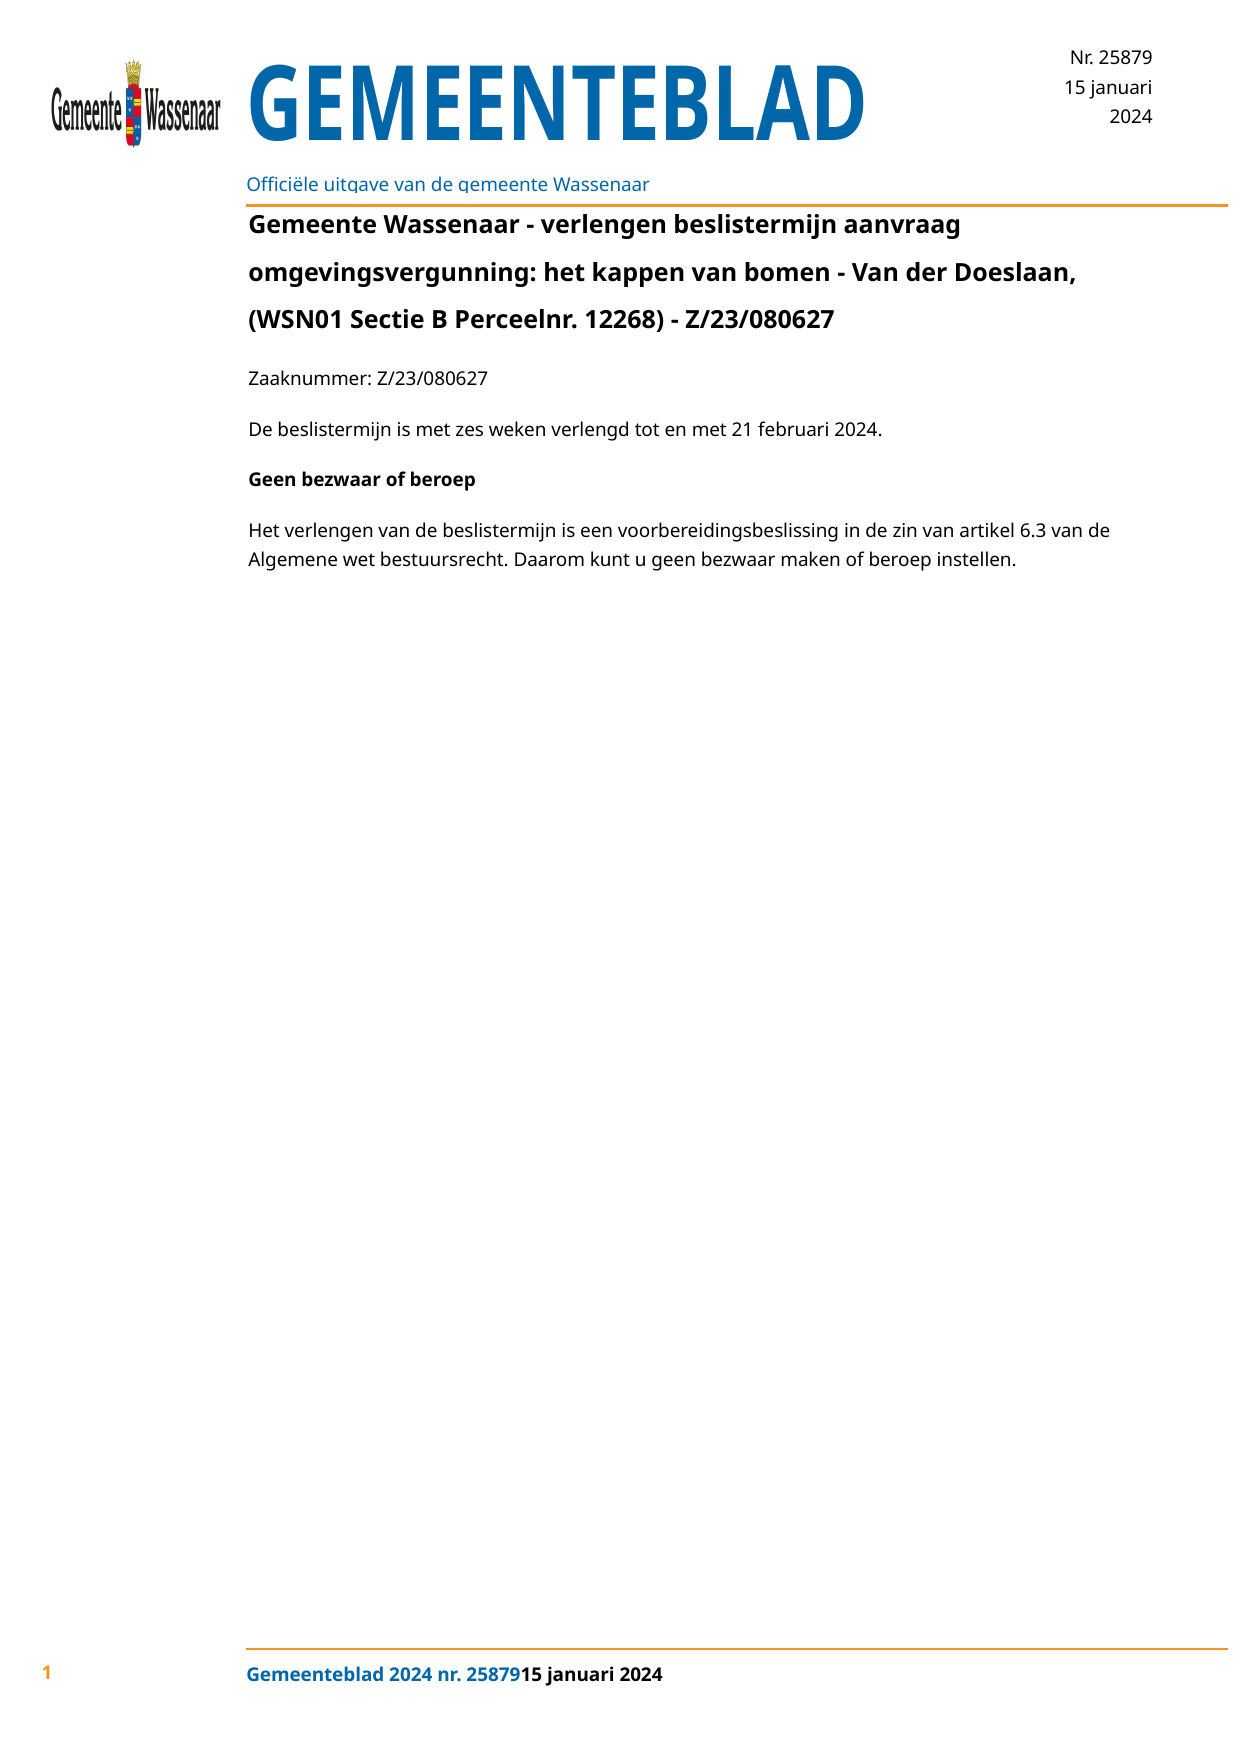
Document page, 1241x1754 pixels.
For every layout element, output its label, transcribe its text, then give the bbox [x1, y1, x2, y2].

picture [41, 47, 231, 172]
text Zaaknummer: Z/23/080627 [248, 366, 1152, 391]
text Het verlengen van de beslistermijn is een voorbereidingsbeslissing in de zin van artikel 6.3 van de Algemene wet bestuursrecht. Daarom kunt u geen bezwaar maken of beroep instellen. [248, 517, 1152, 572]
text De beslistermijn is met zes weken verlengd tot en met 21 februari 2024. [248, 416, 1152, 442]
text Geen bezwaar of beroep [248, 466, 1152, 492]
text Gemeente Wassenaar - verlengen beslistermijn aanvraag omgevingsvergunning: het kappen van bomen - Van der Doeslaan, (WSN01 Sectie B Perceelnr. 12268) - Z/23/080627 [248, 207, 1152, 336]
